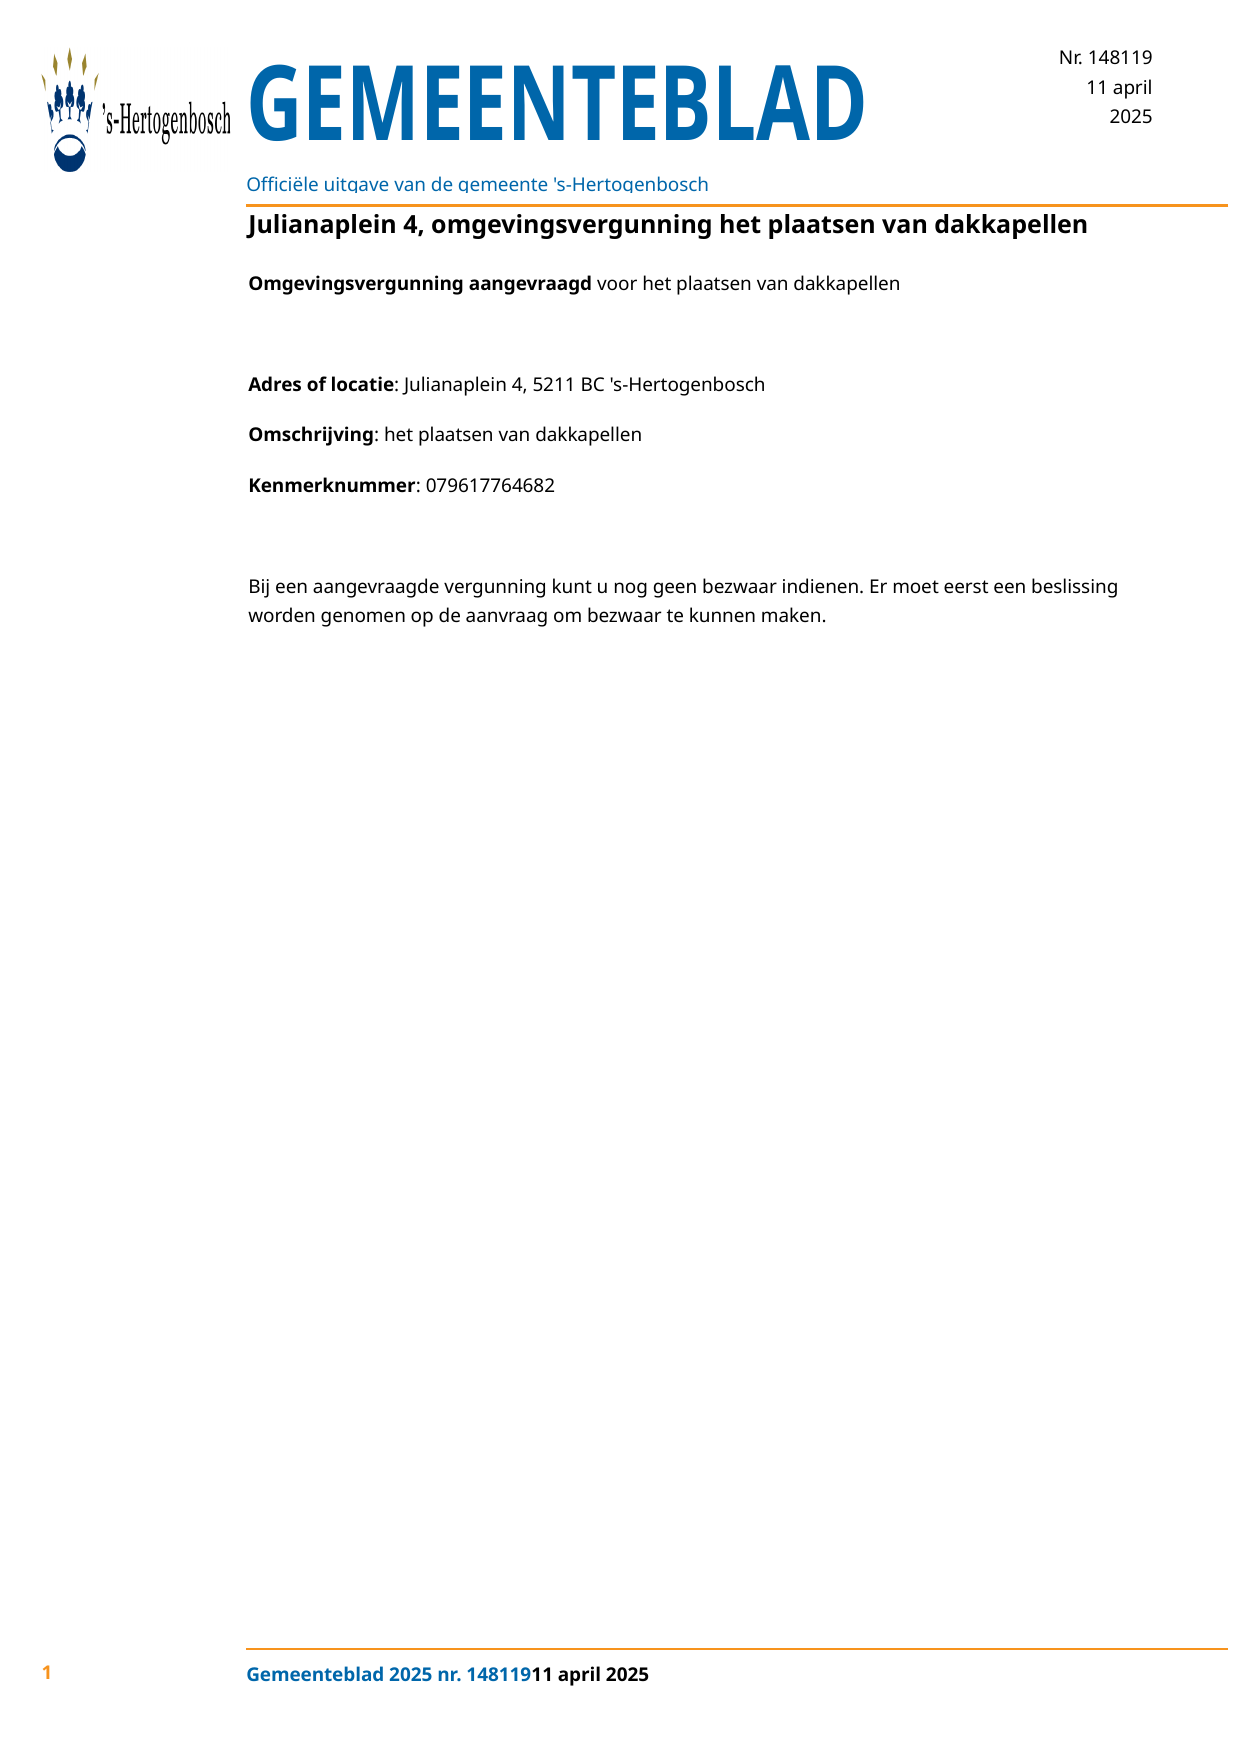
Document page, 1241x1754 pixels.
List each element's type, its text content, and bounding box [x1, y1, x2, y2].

text Omgevingsvergunning aangevraagd voor het plaatsen van dakkapellen [248, 270, 1152, 296]
text Bij een aangevraagde vergunning kunt u nog geen bezwaar indienen. Er moet eerst een beslissing worden genomen op de aanvraag om bezwaar te kunnen maken. [248, 573, 1152, 628]
text Julianaplein 4, omgevingsvergunning het plaatsen van dakkapellen [248, 207, 1152, 241]
picture [41, 47, 231, 172]
text Adres of locatie: Julianaplein 4, 5211 BC 's-Hertogenbosch [248, 371, 1152, 397]
text Kenmerknummer: 079617764682 [248, 472, 1152, 498]
text Omschrijving: het plaatsen van dakkapellen [248, 422, 1152, 447]
